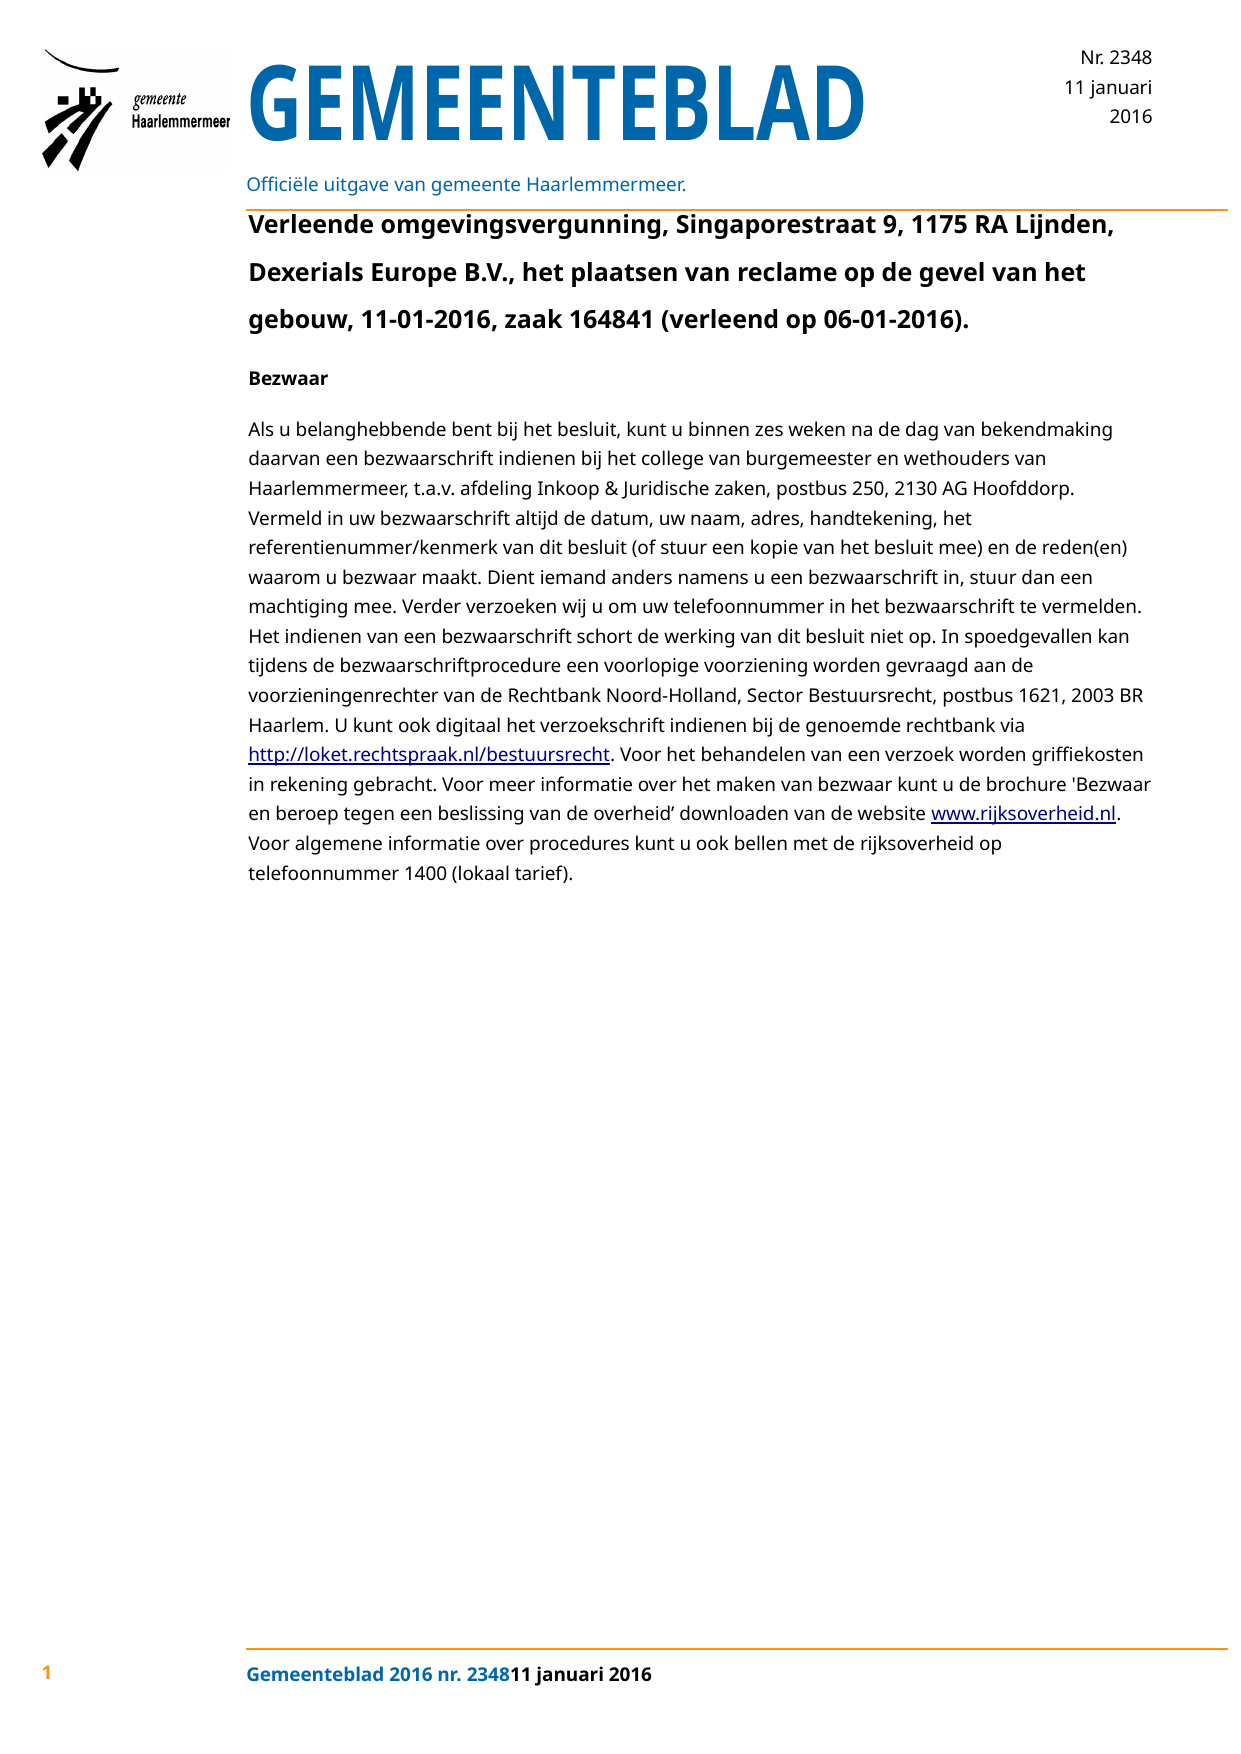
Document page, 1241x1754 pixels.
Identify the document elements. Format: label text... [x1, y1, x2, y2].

text Bezwaar [248, 366, 1152, 391]
text Verleende omgevingsvergunning, Singaporestraat 9, 1175 RA Lijnden, Dexerials Europe B.V., het plaatsen van reclame op de gevel van het gebouw, 11-01-2016, zaak 164841 (verleend op 06-01-2016). [248, 211, 1152, 336]
text Als u belanghebbende bent bij het besluit, kunt u binnen zes weken na de dag van bekendmaking daarvan een bezwaarschrift indienen bij het college van burgemeester en wethouders van Haarlemmermeer, t.a.v. afdeling Inkoop & Juridische zaken, postbus 250, 2130 AG Hoofddorp. Vermeld in uw bezwaarschrift altijd de datum, uw naam, adres, handtekening, het referentienummer/kenmerk van dit besluit (of stuur een kopie van het besluit mee) en de reden(en) waarom u bezwaar maakt. Dient iemand anders namens u een bezwaarschrift in, stuur dan een machtiging mee. Verder verzoeken wij u om uw telefoonnummer in het bezwaarschrift te vermelden. Het indienen van een bezwaarschrift schort de werking van dit besluit niet op. In spoedgevallen kan tijdens de bezwaarschriftprocedure een voorlopige voorziening worden gevraagd aan de voorzieningenrechter van de Rechtbank Noord-Holland, Sector Bestuursrecht, postbus 1621, 2003 BR Haarlem. U kunt ook digitaal het verzoekschrift indienen bij de genoemde rechtbank via http://loket.rechtspraak.nl/bestuursrecht. Voor het behandelen van een verzoek worden griffiekosten in rekening gebracht. Voor meer informatie over het maken van bezwaar kunt u de brochure 'Bezwaar en beroep tegen een beslissing van de overheid’ downloaden van de website www.rijksoverheid.nl. Voor algemene informatie over procedures kunt u ook bellen met de rijksoverheid op telefoonnummer 1400 (lokaal tarief). [248, 416, 1152, 885]
picture [41, 47, 231, 172]
